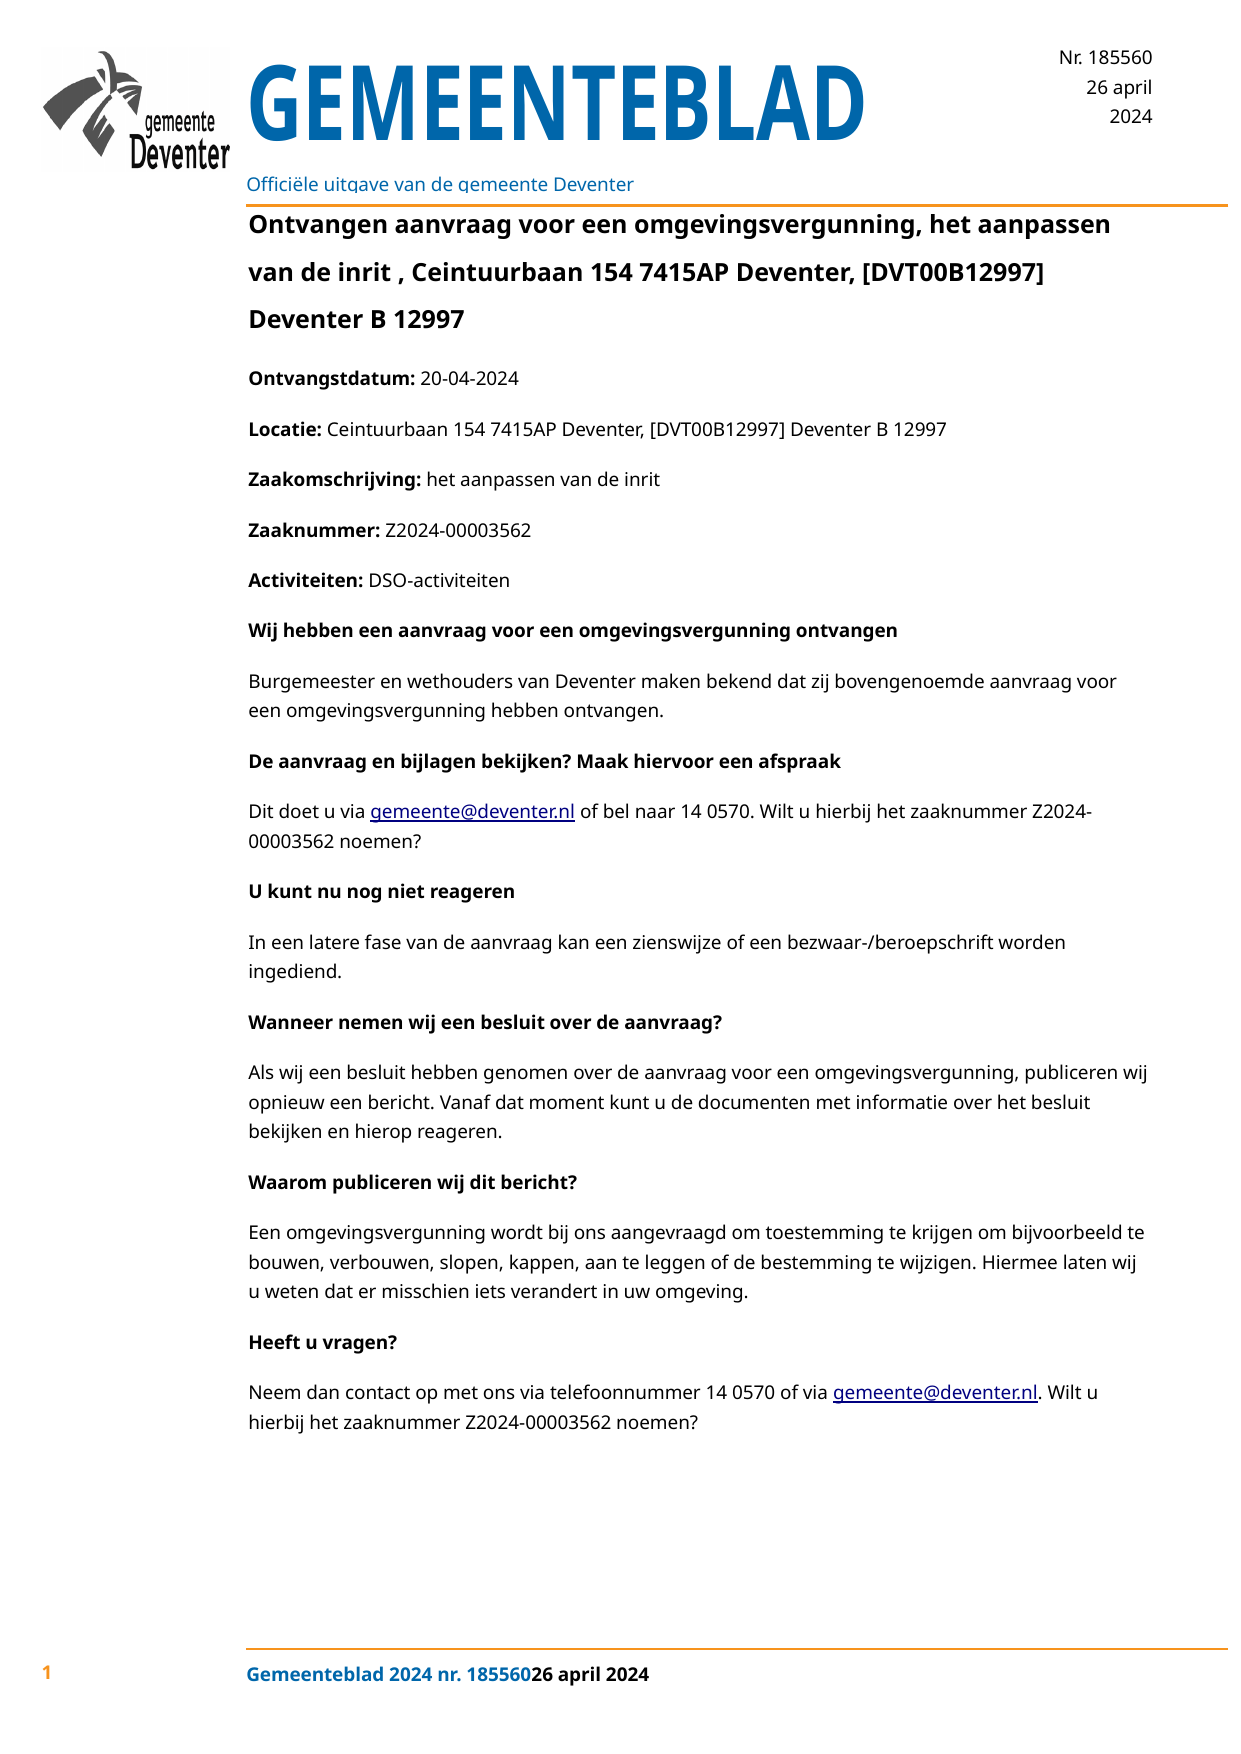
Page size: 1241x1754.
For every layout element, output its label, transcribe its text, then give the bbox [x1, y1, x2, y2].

text Heeft u vragen? [248, 1329, 1152, 1354]
text De aanvraag en bijlagen bekijken? Maak hiervoor een afspraak [248, 748, 1152, 774]
text Activiteiten: DSO-activiteiten [248, 567, 1152, 593]
text Een omgevingsvergunning wordt bij ons aangevraagd om toestemming te krijgen om bijvoorbeeld te bouwen, verbouwen, slopen, kappen, aan te leggen of de bestemming te wijzigen. Hiermee laten wij u weten dat er misschien iets verandert in uw omgeving. [248, 1219, 1152, 1304]
picture [41, 47, 231, 172]
text U kunt nu nog niet reageren [248, 878, 1152, 904]
text Waarom publiceren wij dit bericht? [248, 1169, 1152, 1194]
text Als wij een besluit hebben genomen over de aanvraag voor een omgevingsvergunning, publiceren wij opnieuw een bericht. Vanaf dat moment kunt u de documenten met informatie over het besluit bekijken en hierop reageren. [248, 1059, 1152, 1144]
text Dit doet u via gemeente@deventer.nl of bel naar 14 0570. Wilt u hierbij het zaaknummer Z2024-00003562 noemen? [248, 798, 1152, 854]
text Neem dan contact op met ons via telefoonnummer 14 0570 of via gemeente@deventer.nl. Wilt u hierbij het zaaknummer Z2024-00003562 noemen? [248, 1379, 1152, 1434]
text Ontvangstdatum: 20-04-2024 [248, 366, 1152, 391]
text Burgemeester en wethouders van Deventer maken bekend dat zij bovengenoemde aanvraag voor een omgevingsvergunning hebben ontvangen. [248, 668, 1152, 723]
text Locatie: Ceintuurbaan 154 7415AP Deventer, [DVT00B12997] Deventer B 12997 [248, 416, 1152, 442]
text Ontvangen aanvraag voor een omgevingsvergunning, het aanpassen van de inrit , Ceintuurbaan 154 7415AP Deventer, [DVT00B12997] Deventer B 12997 [248, 207, 1152, 336]
text Wij hebben een aanvraag voor een omgevingsvergunning ontvangen [248, 618, 1152, 643]
text In een latere fase van de aanvraag kan een zienswijze of een bezwaar-/beroepschrift worden ingediend. [248, 929, 1152, 984]
text Zaaknummer: Z2024-00003562 [248, 517, 1152, 542]
text Wanneer nemen wij een besluit over de aanvraag? [248, 1009, 1152, 1034]
text Zaakomschrijving: het aanpassen van de inrit [248, 466, 1152, 492]
